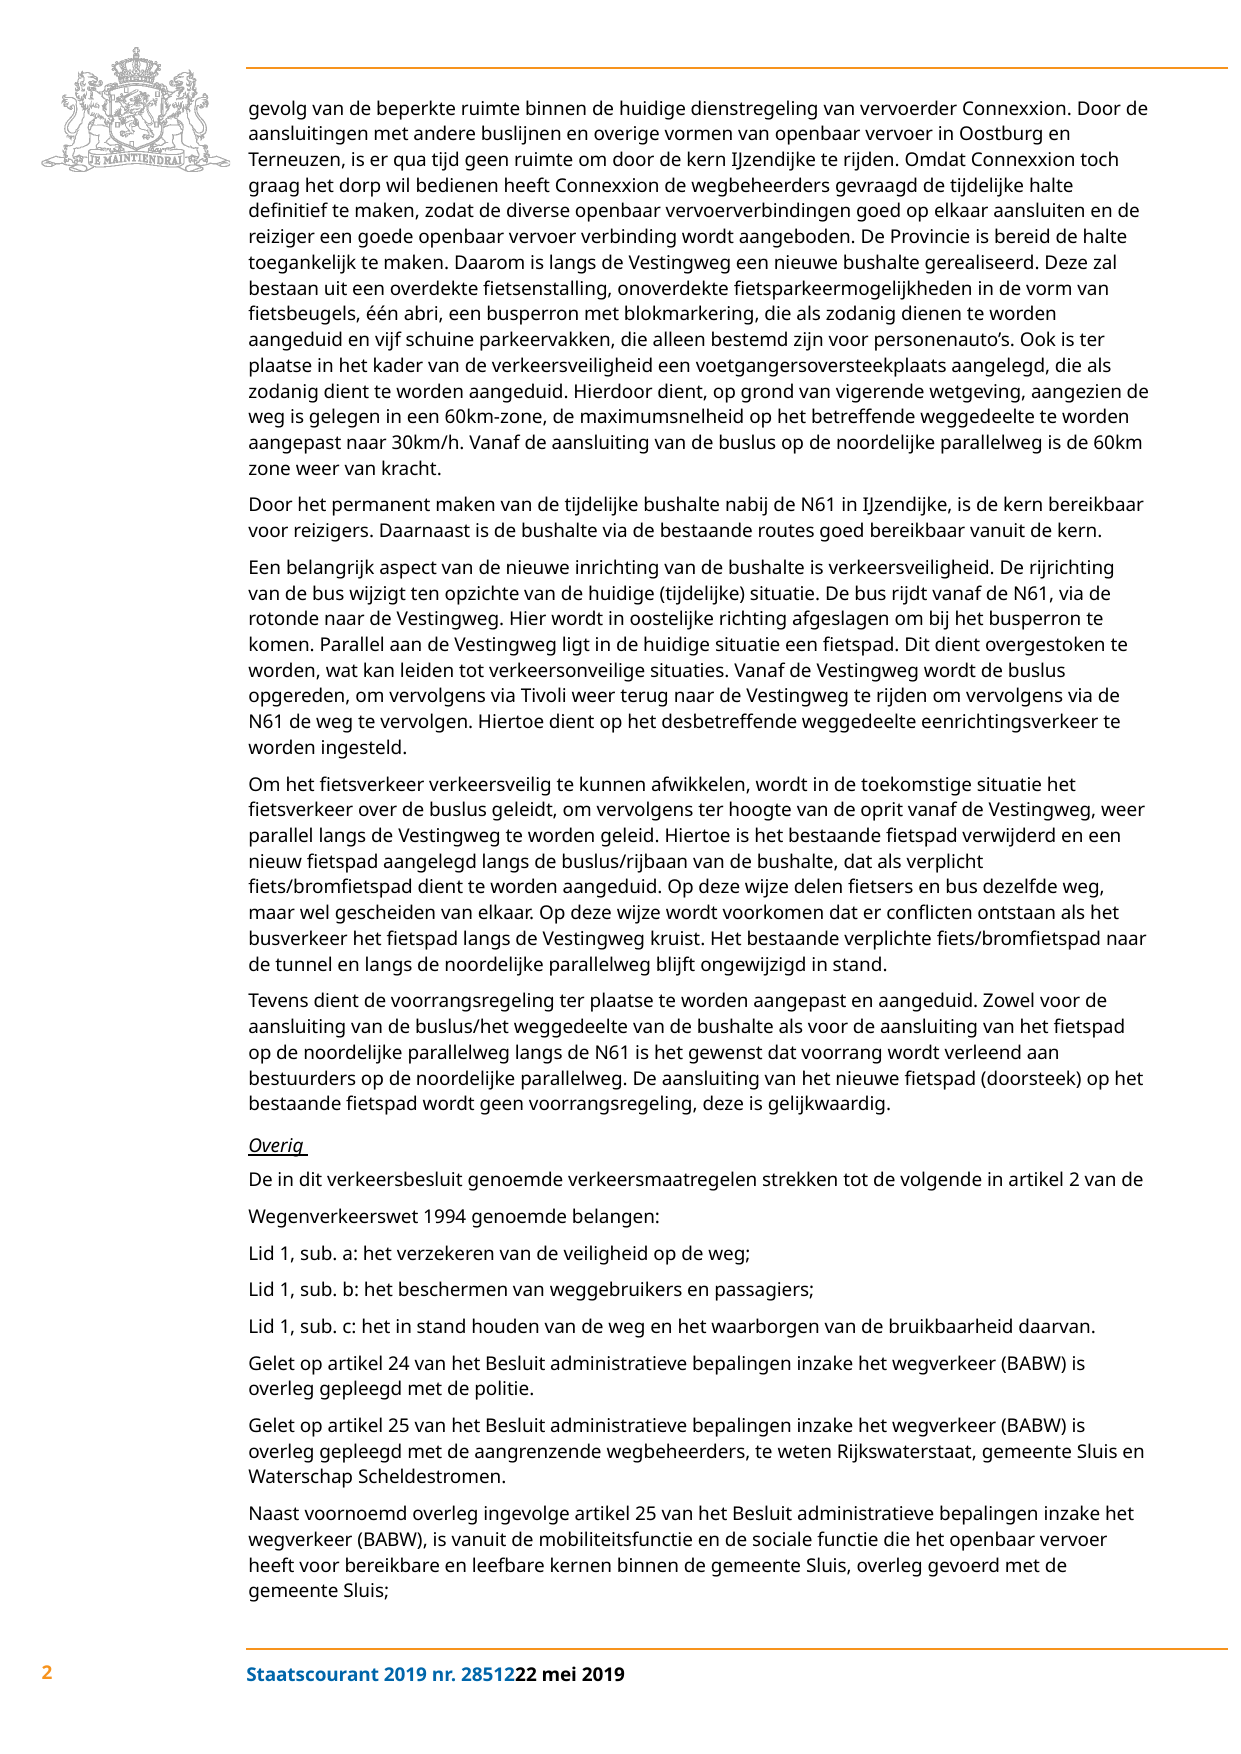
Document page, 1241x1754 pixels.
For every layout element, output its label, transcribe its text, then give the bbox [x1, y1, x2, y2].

text Lid 1, sub. b: het beschermen van weggebruikers en passagiers; [248, 1276, 1152, 1302]
text Lid 1, sub. a: het verzekeren van de veiligheid op de weg; [248, 1240, 1152, 1266]
picture [41, 47, 231, 172]
text Lid 1, sub. c: het in stand houden van de weg en het waarborgen van de bruikbaarheid daarvan. [248, 1313, 1152, 1339]
text gevolg van de beperkte ruimte binnen de huidige dienstregeling van vervoerder Connexxion. Door de aansluitingen met andere buslijnen en overige vormen van openbaar vervoer in Oostburg en Terneuzen, is er qua tijd geen ruimte om door de kern IJzendijke te rijden. Omdat Connexxion toch graag het dorp wil bedienen heeft Connexxion de wegbeheerders gevraagd de tijdelijke halte definitief te maken, zodat de diverse openbaar vervoerverbindingen goed op elkaar aansluiten en de reiziger een goede openbaar vervoer verbinding wordt aangeboden. De Provincie is bereid de halte toegankelijk te maken. Daarom is langs de Vestingweg een nieuwe bushalte gerealiseerd. Deze zal bestaan uit een overdekte fietsenstalling, onoverdekte fietsparkeermogelijkheden in de vorm van fietsbeugels, één abri, een busperron met blokmarkering, die als zodanig dienen te worden aangeduid en vijf schuine parkeervakken, die alleen bestemd zijn voor personenauto’s. Ook is ter plaatse in het kader van de verkeersveiligheid een voetgangersoversteekplaats aangelegd, die als zodanig dient te worden aangeduid. Hierdoor dient, op grond van vigerende wetgeving, aangezien de weg is gelegen in een 60km-zone, de maximumsnelheid op het betreffende weggedeelte te worden aangepast naar 30km/h. Vanaf de aansluiting van de buslus op de noordelijke parallelweg is de 60km zone weer van kracht. [248, 95, 1152, 481]
text Gelet op artikel 25 van het Besluit administratieve bepalingen inzake het wegverkeer (BABW) is overleg gepleegd met de aangrenzende wegbeheerders, te weten Rijkswaterstaat, gemeente Sluis en Waterschap Scheldestromen. [248, 1412, 1152, 1489]
text Naast voornoemd overleg ingevolge artikel 25 van het Besluit administratieve bepalingen inzake het wegverkeer (BABW), is vanuit de mobiliteitsfunctie en de sociale functie die het openbaar vervoer heeft voor bereikbare en leefbare kernen binnen de gemeente Sluis, overleg gevoerd met de gemeente Sluis; [248, 1500, 1152, 1603]
text Wegenverkeerswet 1994 genoemde belangen: [248, 1203, 1152, 1229]
text Door het permanent maken van de tijdelijke bushalte nabij de N61 in IJzendijke, is de kern bereikbaar voor reizigers. Daarnaast is de bushalte via de bestaande routes goed bereikbaar vanuit de kern. [248, 492, 1152, 543]
text Overig [248, 1132, 1152, 1158]
text Om het fietsverkeer verkeersveilig te kunnen afwikkelen, wordt in de toekomstige situatie het fietsverkeer over de buslus geleidt, om vervolgens ter hoogte van de oprit vanaf de Vestingweg, weer parallel langs de Vestingweg te worden geleid. Hiertoe is het bestaande fietspad verwijderd en een nieuw fietspad aangelegd langs de buslus/rijbaan van de bushalte, dat als verplicht fiets/bromfietspad dient te worden aangeduid. Op deze wijze delen fietsers en bus dezelfde weg, maar wel gescheiden van elkaar. Op deze wijze wordt voorkomen dat er conflicten ontstaan als het busverkeer het fietspad langs de Vestingweg kruist. Het bestaande verplichte fiets/bromfietspad naar de tunnel en langs de noordelijke parallelweg blijft ongewijzigd in stand. [248, 771, 1152, 977]
text Een belangrijk aspect van de nieuwe inrichting van de bushalte is verkeersveiligheid. De rijrichting van de bus wijzigt ten opzichte van de huidige (tijdelijke) situatie. De bus rijdt vanaf de N61, via de rotonde naar de Vestingweg. Hier wordt in oostelijke richting afgeslagen om bij het busperron te komen. Parallel aan de Vestingweg ligt in de huidige situatie een fietspad. Dit dient overgestoken te worden, wat kan leiden tot verkeersonveilige situaties. Vanaf de Vestingweg wordt de buslus opgereden, om vervolgens via Tivoli weer terug naar de Vestingweg te rijden om vervolgens via de N61 de weg te vervolgen. Hiertoe dient op het desbetreffende weggedeelte eenrichtingsverkeer te worden ingesteld. [248, 554, 1152, 760]
text Tevens dient de voorrangsregeling ter plaatse te worden aangepast en aangeduid. Zowel voor de aansluiting van de buslus/het weggedeelte van de bushalte als voor de aansluiting van het fietspad op de noordelijke parallelweg langs de N61 is het gewenst dat voorrang wordt verleend aan bestuurders op de noordelijke parallelweg. De aansluiting van het nieuwe fietspad (doorsteek) op het bestaande fietspad wordt geen voorrangsregeling, deze is gelijkwaardig. [248, 988, 1152, 1116]
text Gelet op artikel 24 van het Besluit administratieve bepalingen inzake het wegverkeer (BABW) is overleg gepleegd met de politie. [248, 1350, 1152, 1401]
text De in dit verkeersbesluit genoemde verkeersmaatregelen strekken tot de volgende in artikel 2 van de [248, 1166, 1152, 1192]
